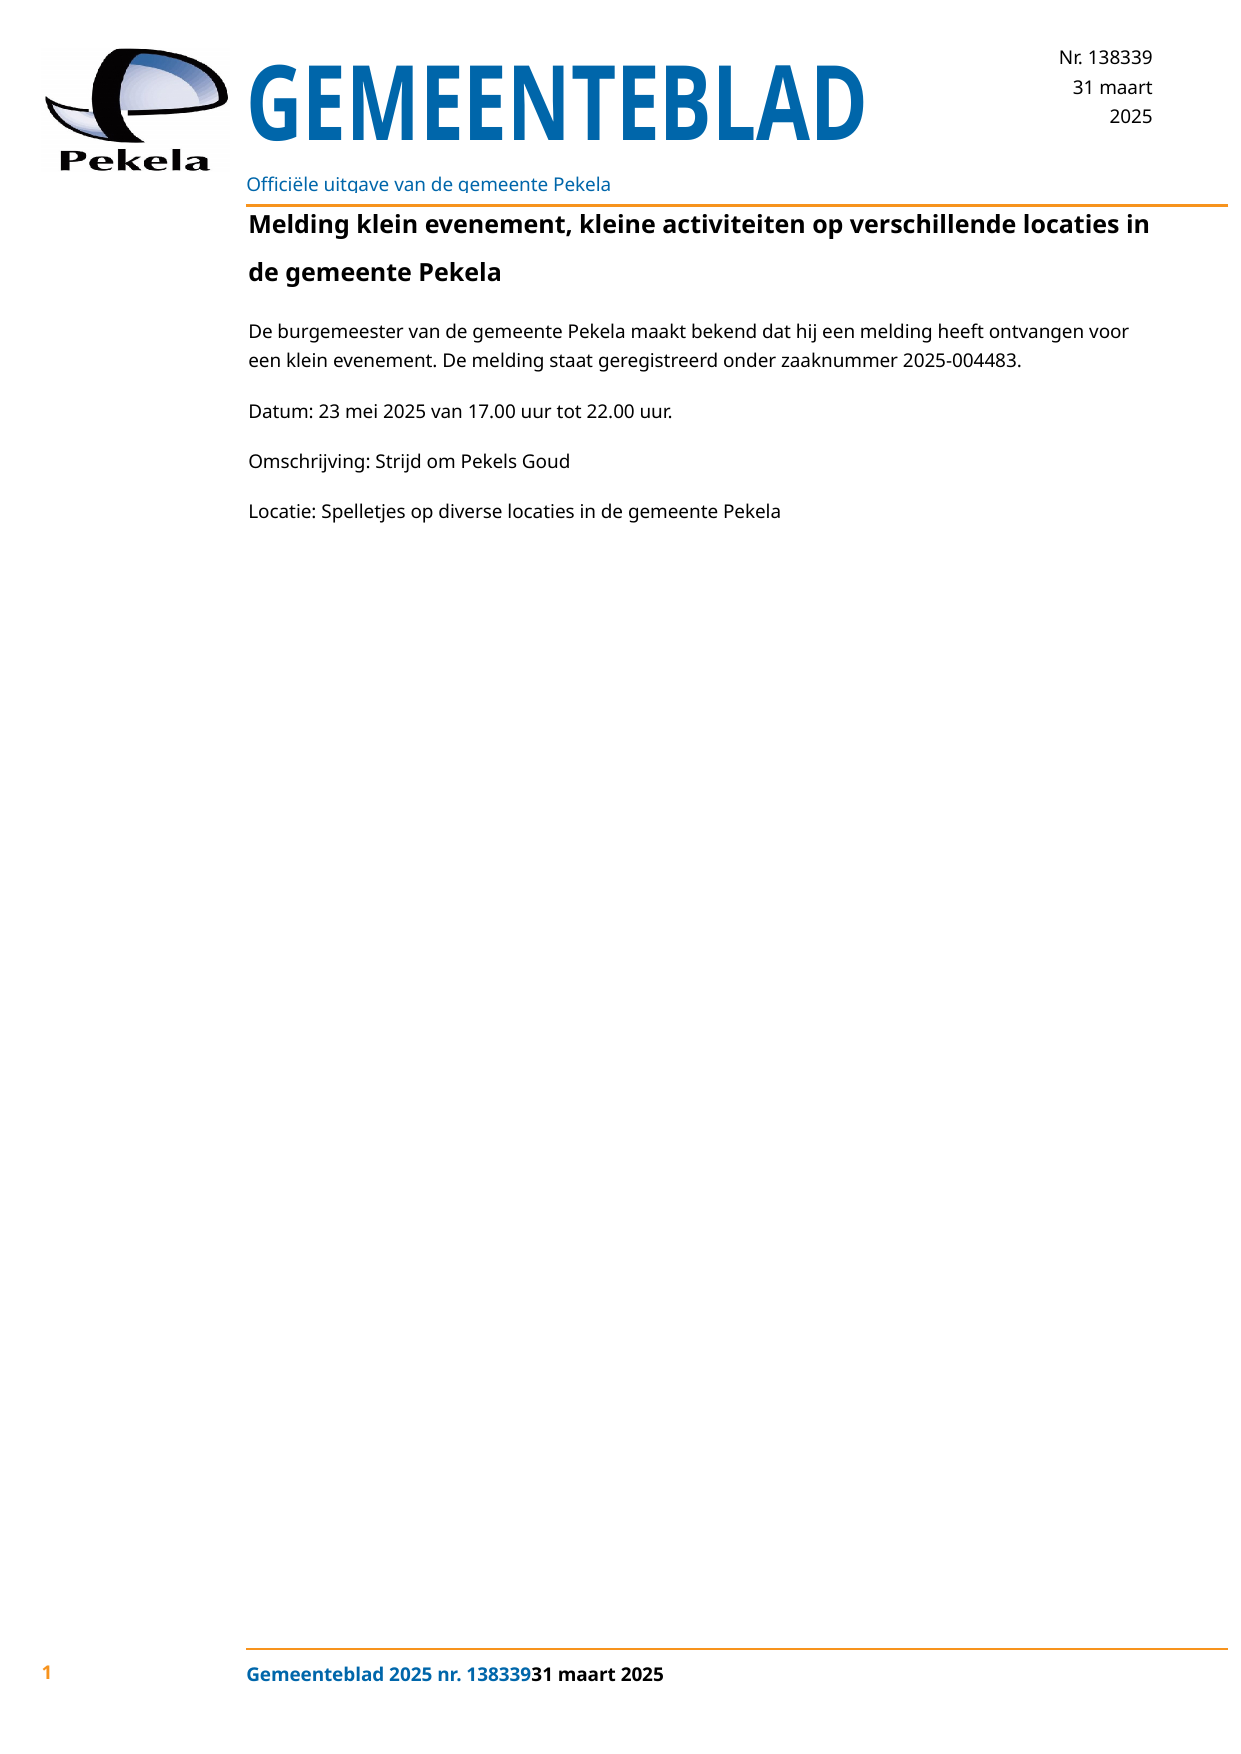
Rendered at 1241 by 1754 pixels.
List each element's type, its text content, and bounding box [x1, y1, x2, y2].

text De burgemeester van de gemeente Pekela maakt bekend dat hij een melding heeft ontvangen voor een klein evenement. De melding staat geregistreerd onder zaaknummer 2025-004483. [248, 318, 1152, 373]
text Omschrijving: Strijd om Pekels Goud [248, 448, 1152, 474]
text Melding klein evenement, kleine activiteiten op verschillende locaties in de gemeente Pekela [248, 207, 1152, 288]
picture [41, 47, 231, 172]
text Locatie: Spelletjes op diverse locaties in de gemeente Pekela [248, 499, 1152, 524]
text Datum: 23 mei 2025 van 17.00 uur tot 22.00 uur. [248, 398, 1152, 424]
